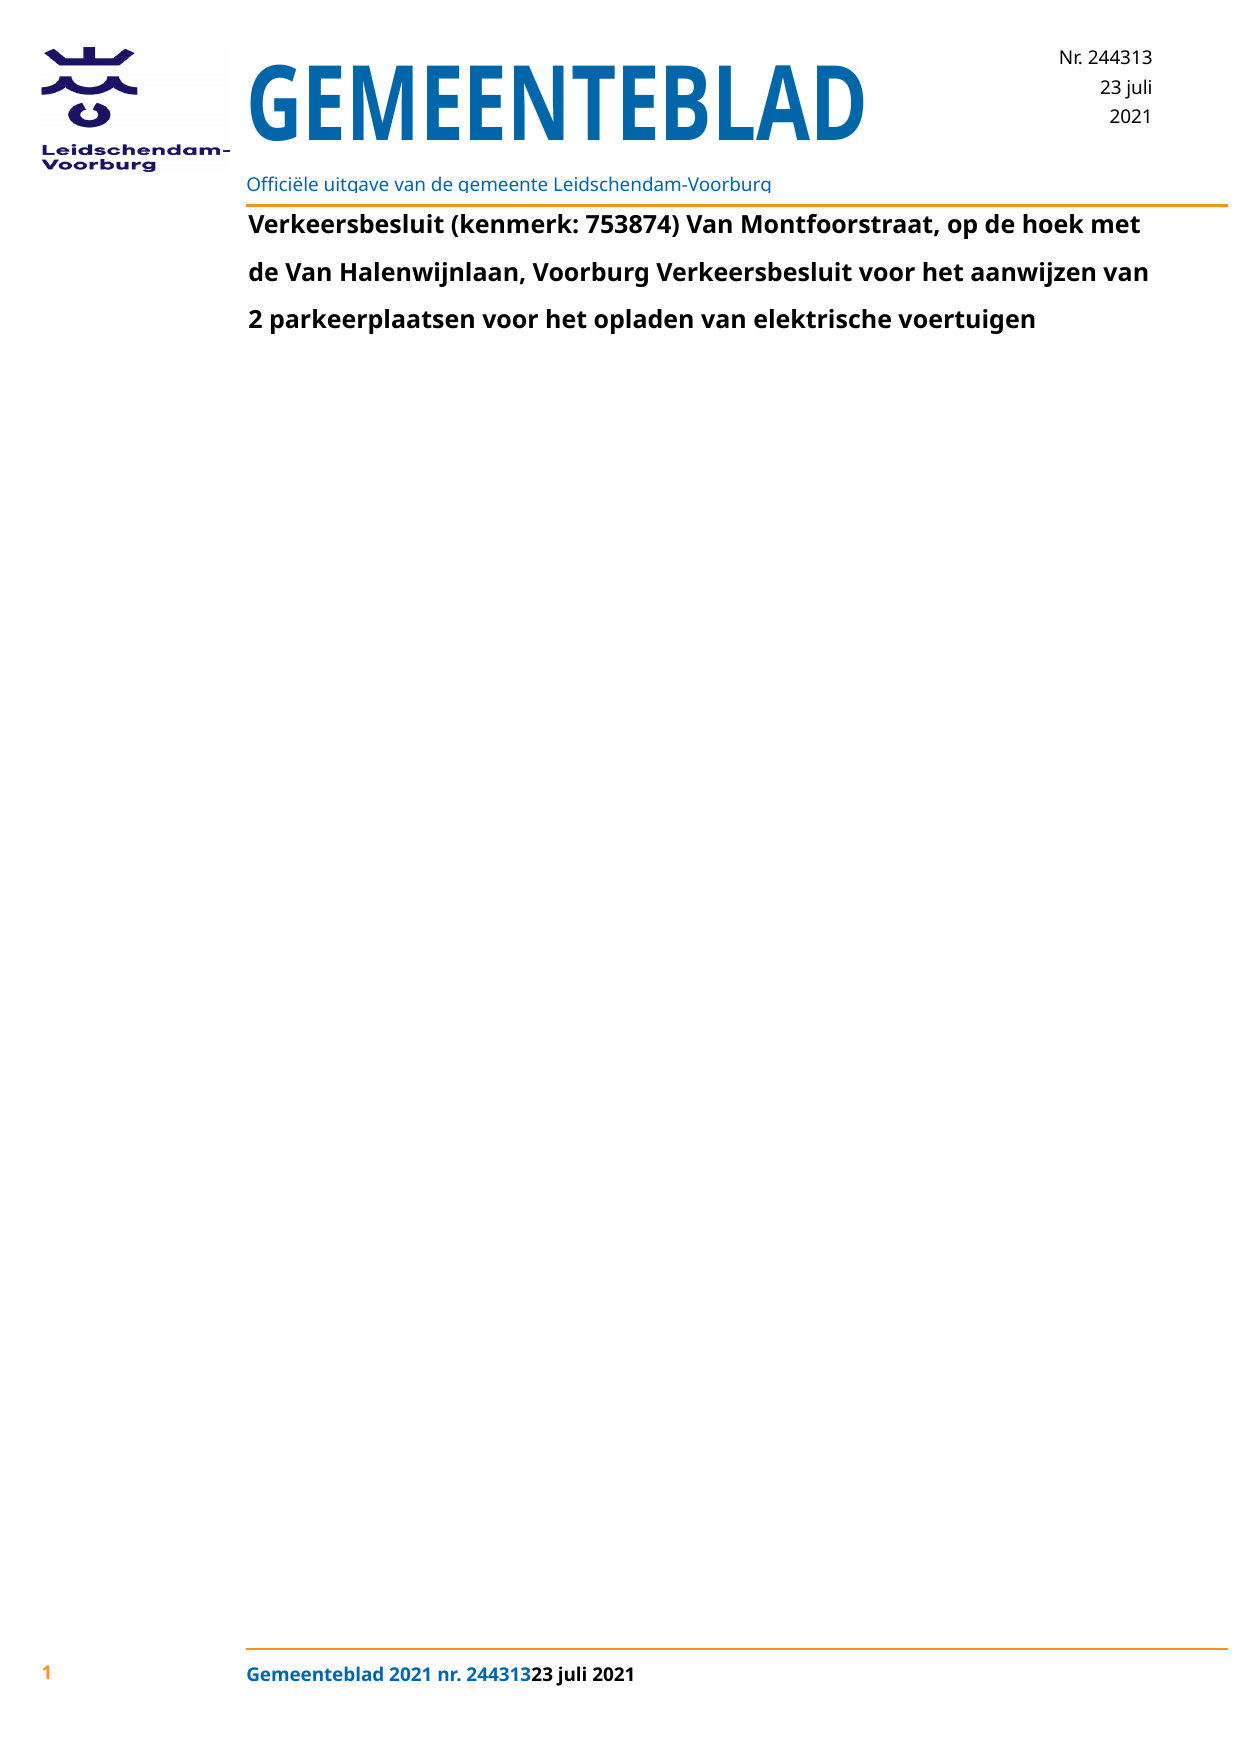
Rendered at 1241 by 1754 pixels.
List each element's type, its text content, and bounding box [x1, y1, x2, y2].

picture [41, 47, 231, 172]
text Verkeersbesluit (kenmerk: 753874) Van Montfoorstraat, op de hoek met de Van Halenwijnlaan, Voorburg Verkeersbesluit voor het aanwijzen van 2 parkeerplaatsen voor het opladen van elektrische voertuigen [248, 207, 1152, 336]
